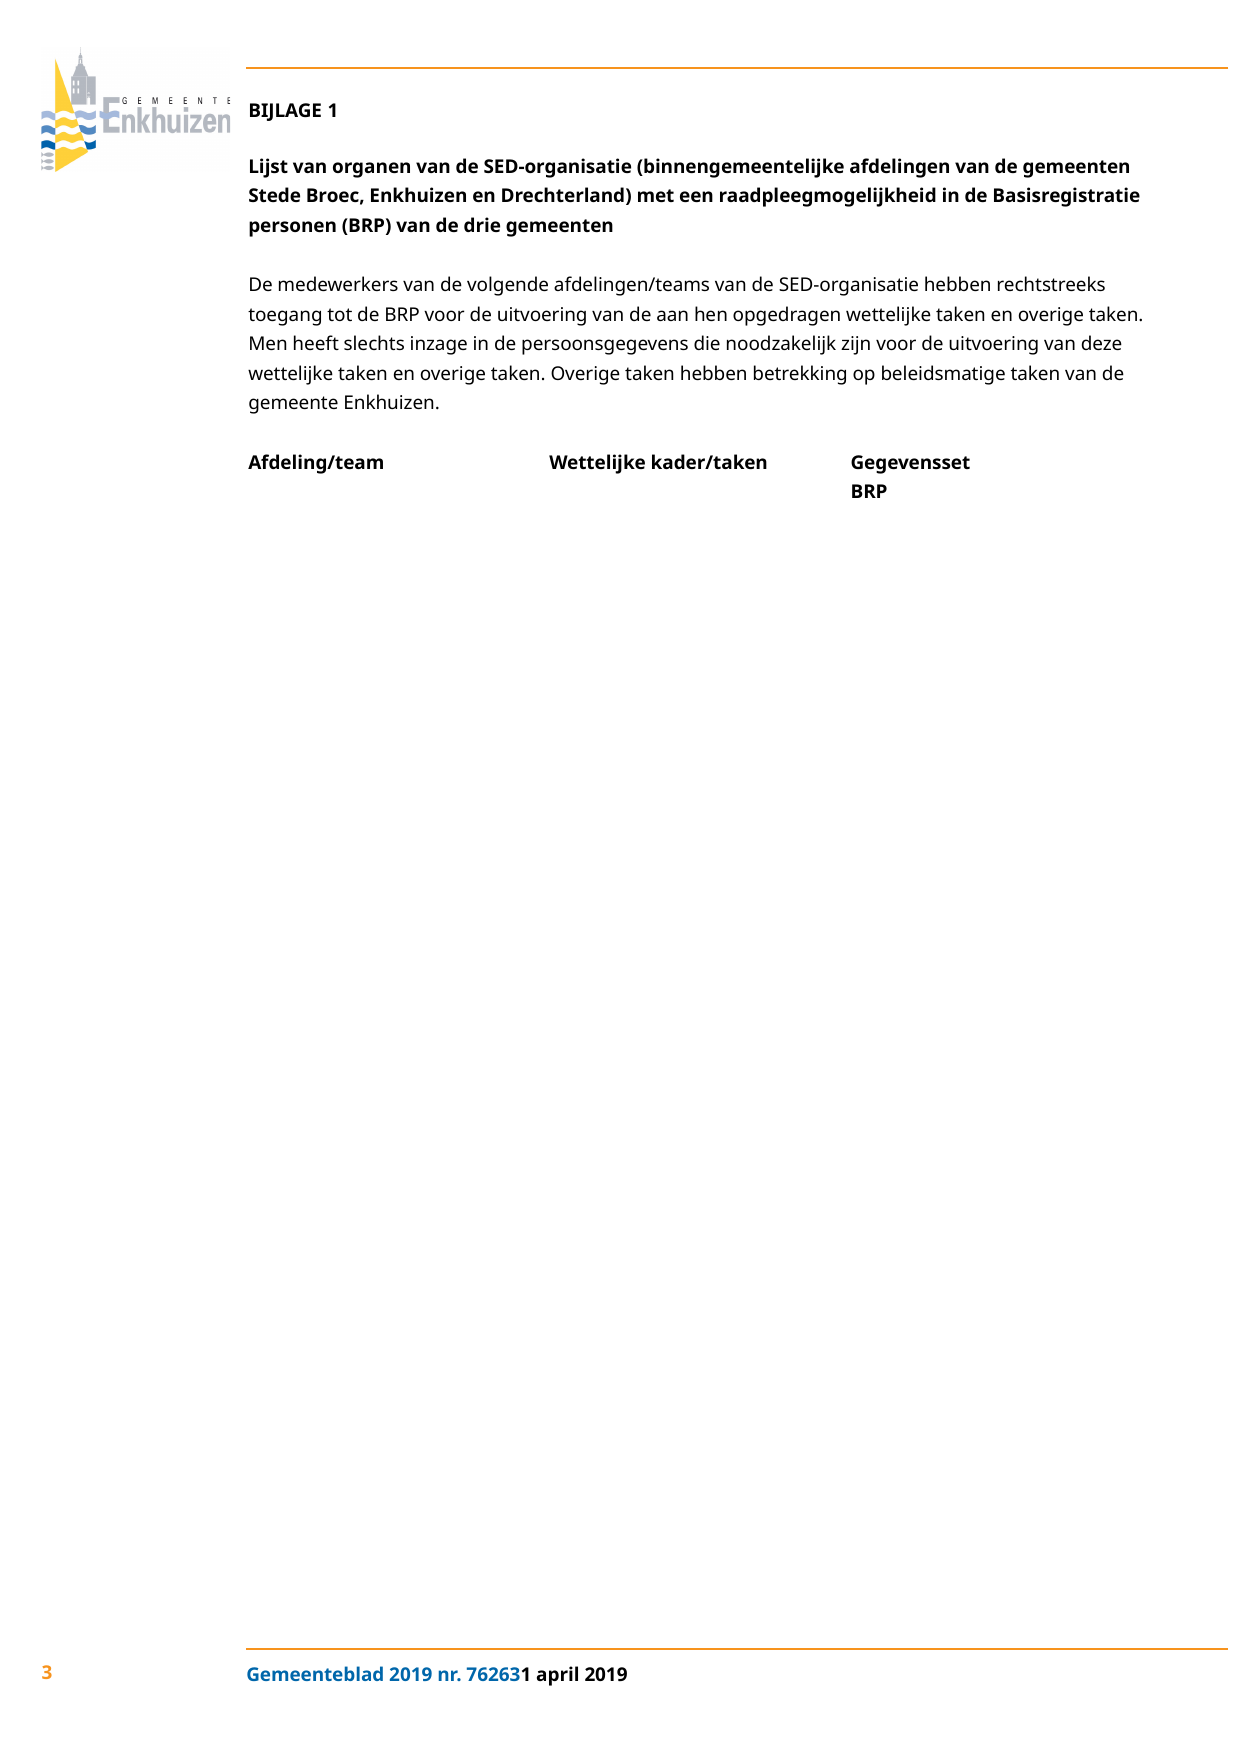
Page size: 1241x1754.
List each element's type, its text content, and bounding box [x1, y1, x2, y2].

text BIJLAGE 1 [248, 95, 1152, 123]
table_header Gegevensset BRP [850, 449, 1152, 504]
table_header Afdeling/team [248, 449, 549, 504]
text Lijst van organen van de SED-organisatie (binnengemeentelijke afdelingen van de gemeenten Stede Broec, Enkhuizen en Drechterland) met een raadpleegmogelijkheid in de Basisregistratie personen (BRP) van de drie gemeenten [248, 153, 1152, 238]
text De medewerkers van de volgende afdelingen/teams van de SED-organisatie hebben rechtstreeks toegang tot de BRP voor de uitvoering van de aan hen opgedragen wettelijke taken en overige taken. Men heeft slechts inzage in de persoonsgegevens die noodzakelijk zijn voor de uitvoering van deze wettelijke taken en overige taken. Overige taken hebben betrekking op beleidsmatige taken van de gemeente Enkhuizen. [248, 271, 1152, 415]
table_header Wettelijke kader/taken [549, 449, 850, 504]
picture [41, 47, 231, 172]
